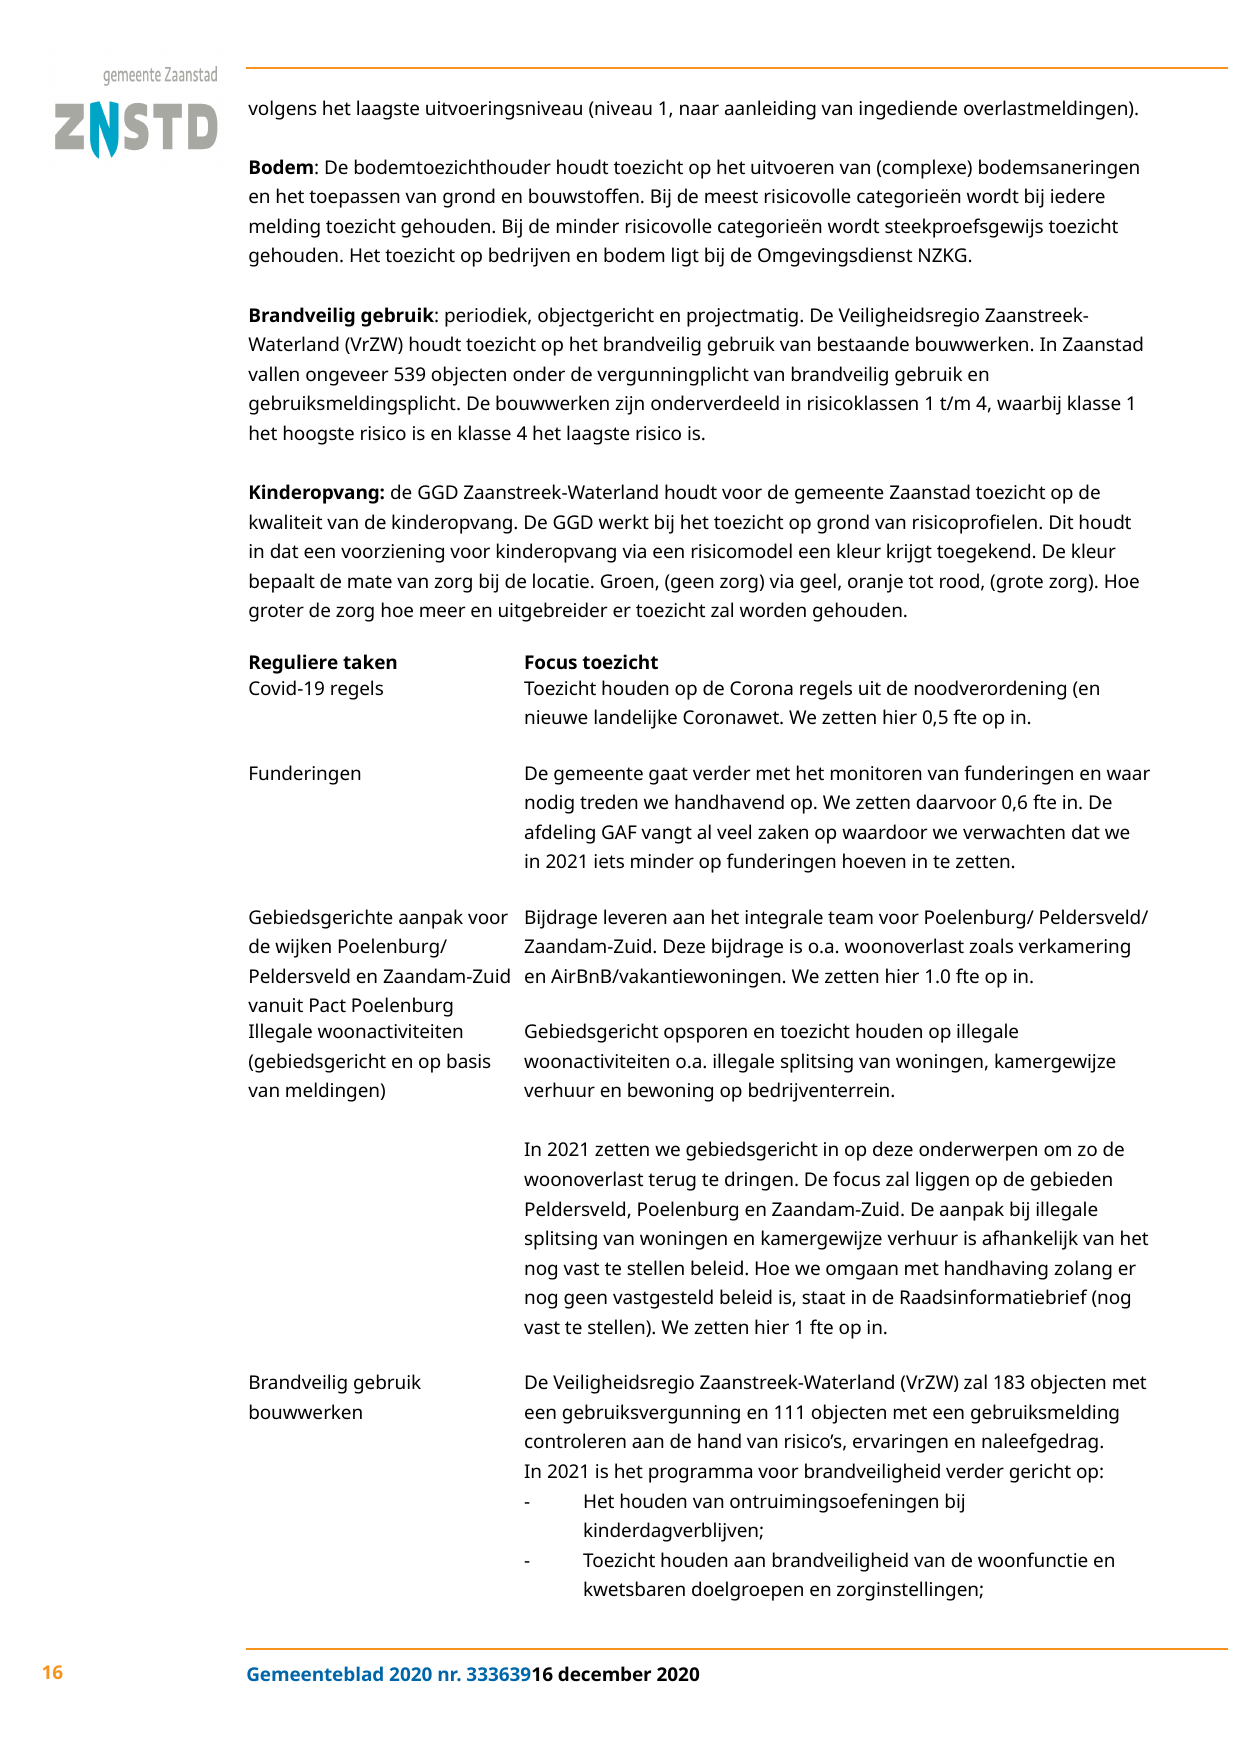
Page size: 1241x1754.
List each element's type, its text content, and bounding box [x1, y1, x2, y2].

table_cell Focus toezicht [524, 649, 1152, 675]
table_cell De gemeente gaat verder met het monitoren van funderingen en waar nodig treden we handhavend op. We zetten daarvoor 0,6 fte in. De afdeling GAF vangt al veel zaken op waardoor we verwachten dat we in 2021 iets minder op funderingen hoeven in te zetten. [524, 760, 1152, 904]
table_cell De Veiligheidsregio Zaanstreek-Waterland (VrZW) zal 183 objecten met een gebruiksvergunning en 111 objecten met een gebruiksmelding controleren aan de hand van risico’s, ervaringen en naleefgedrag. In 2021 is het programma voor brandveiligheid verder gericht op: Het houden van ontruimingsoefeningen bij kinderdagverblijven; Toezicht houden aan brandveiligheid van de woonfunctie en kwetsbaren doelgroepen en zorginstellingen; [524, 1370, 1152, 1602]
picture [41, 47, 231, 172]
table_cell Gebiedsgericht opsporen en toezicht houden op illegale woonactiviteiten o.a. illegale splitsing van woningen, kamergewijze verhuur en bewoning op bedrijventerrein. In 2021 zetten we gebiedsgericht in op deze onderwerpen om zo de woonoverlast terug te dringen. De focus zal liggen op de gebieden Peldersveld, Poelenburg en Zaandam-Zuid. De aanpak bij illegale splitsing van woningen en kamergewijze verhuur is afhankelijk van het nog vast te stellen beleid. Hoe we omgaan met handhaving zolang er nog geen vastgesteld beleid is, staat in de Raadsinformatiebrief (nog vast te stellen). We zetten hier 1 fte op in. [524, 1018, 1152, 1369]
table_cell Reguliere taken [248, 649, 524, 675]
table_cell Funderingen [248, 760, 524, 904]
table_cell Covid-19 regels [248, 675, 524, 760]
table_cell Illegale woonactiviteiten (gebiedsgericht en op basis van meldingen) [248, 1018, 524, 1369]
table_cell volgens het laagste uitvoeringsniveau (niveau 1, naar aanleiding van ingediende overlastmeldingen). Bodem: De bodemtoezichthouder houdt toezicht op het uitvoeren van (complexe) bodemsaneringen en het toepassen van grond en bouwstoffen. Bij de meest risicovolle categorieën wordt bij iedere melding toezicht gehouden. Bij de minder risicovolle categorieën wordt steekproefsgewijs toezicht gehouden. Het toezicht op bedrijven en bodem ligt bij de Omgevingsdienst NZKG. Brandveilig gebruik: periodiek, objectgericht en projectmatig. De Veiligheidsregio Zaanstreek-Waterland (VrZW) houdt toezicht op het brandveilig gebruik van bestaande bouwwerken. In Zaanstad vallen ongeveer 539 objecten onder de vergunningplicht van brandveilig gebruik en gebruiksmeldingsplicht. De bouwwerken zijn onderverdeeld in risicoklassen 1 t/m 4, waarbij klasse 1 het hoogste risico is en klasse 4 het laagste risico is. Kinderopvang: de GGD Zaanstreek-Waterland houdt voor de gemeente Zaanstad toezicht op de kwaliteit van de kinderopvang. De GGD werkt bij het toezicht op grond van risicoprofielen. Dit houdt in dat een voorziening voor kinderopvang via een risicomodel een kleur krijgt toegekend. De kleur bepaalt de mate van zorg bij de locatie. Groen, (geen zorg) via geel, oranje tot rood, (grote zorg). Hoe groter de zorg hoe meer en uitgebreider er toezicht zal worden gehouden. [248, 95, 1152, 623]
table_cell Bijdrage leveren aan het integrale team voor Poelenburg/ Peldersveld/ Zaandam-Zuid. Deze bijdrage is o.a. woonoverlast zoals verkamering en AirBnB/vakantiewoningen. We zetten hier 1.0 fte op in. [524, 904, 1152, 1018]
table_cell Brandveilig gebruik bouwwerken [248, 1370, 524, 1602]
table_cell Gebiedsgerichte aanpak voor de wijken Poelenburg/ Peldersveld en Zaandam-Zuid vanuit Pact Poelenburg [248, 904, 524, 1018]
table_cell [248, 624, 1152, 649]
table_cell Toezicht houden op de Corona regels uit de noodverordening (en nieuwe landelijke Coronawet. We zetten hier 0,5 fte op in. [524, 675, 1152, 760]
